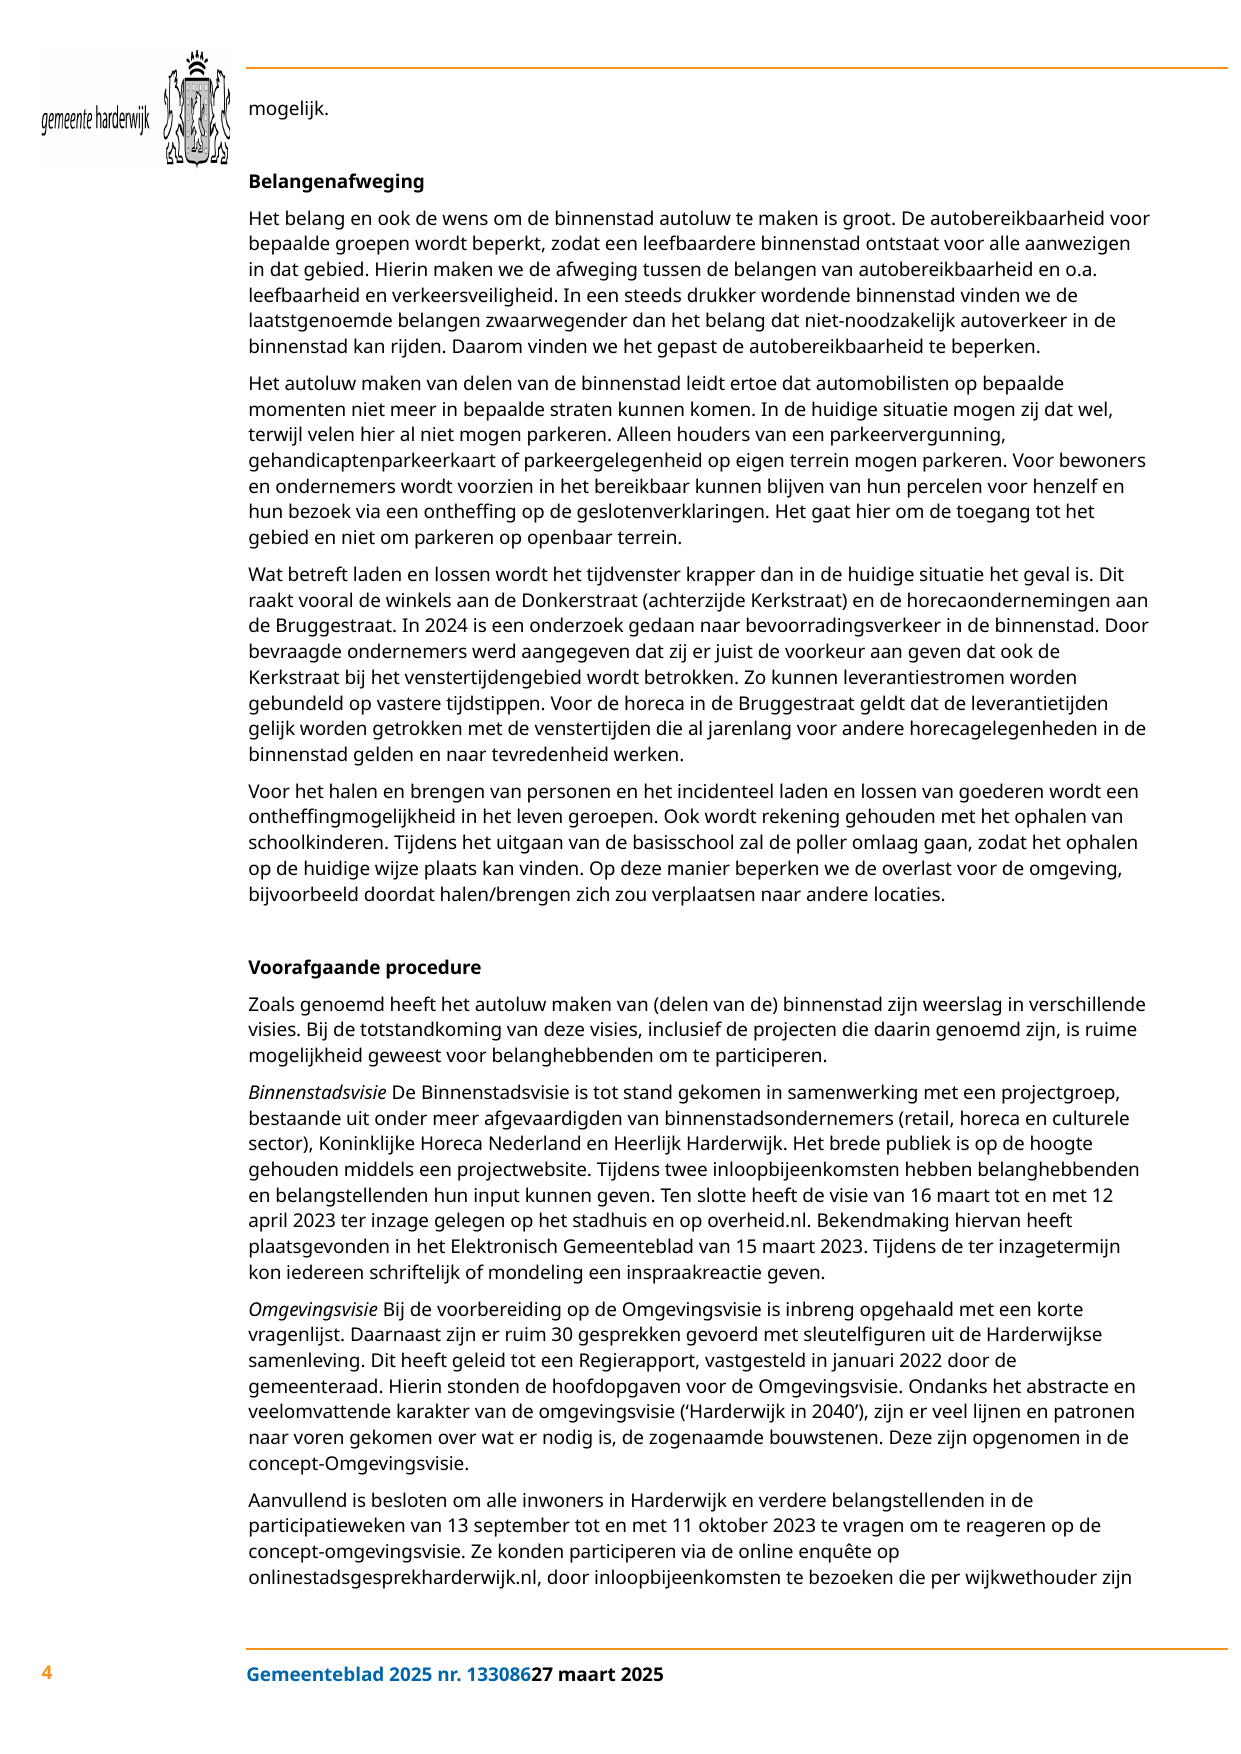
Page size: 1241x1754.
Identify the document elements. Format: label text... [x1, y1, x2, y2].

text Belangenafweging [248, 168, 1152, 194]
text Voorafgaande procedure [248, 954, 1152, 980]
text mogelijk. [248, 95, 1152, 121]
text Het autoluw maken van delen van de binnenstad leidt ertoe dat automobilisten op bepaalde momenten niet meer in bepaalde straten kunnen komen. In de huidige situatie mogen zij dat wel, terwijl velen hier al niet mogen parkeren. Alleen houders van een parkeervergunning, gehandicaptenparkeerkaart of parkeergelegenheid op eigen terrein mogen parkeren. Voor bewoners en ondernemers wordt voorzien in het bereikbaar kunnen blijven van hun percelen voor henzelf en hun bezoek via een ontheffing op de geslotenverklaringen. Het gaat hier om de toegang tot het gebied en niet om parkeren op openbaar terrein. [248, 370, 1152, 550]
text Aanvullend is besloten om alle inwoners in Harderwijk en verdere belangstellenden in de participatieweken van 13 september tot en met 11 oktober 2023 te vragen om te reageren op de concept-omgevingsvisie. Ze konden participeren via de online enquête op onlinestadsgesprekharderwijk.nl, door inloopbijeenkomsten te bezoeken die per wijkwethouder zijn [248, 1487, 1152, 1590]
text Wat betreft laden en lossen wordt het tijdvenster krapper dan in de huidige situatie het geval is. Dit raakt vooral de winkels aan de Donkerstraat (achterzijde Kerkstraat) en de horecaondernemingen aan de Bruggestraat. In 2024 is een onderzoek gedaan naar bevoorradingsverkeer in de binnenstad. Door bevraagde ondernemers werd aangegeven dat zij er juist de voorkeur aan geven dat ook de Kerkstraat bij het venstertijdengebied wordt betrokken. Zo kunnen leverantiestromen worden gebundeld op vastere tijdstippen. Voor de horeca in de Bruggestraat geldt dat de leverantietijden gelijk worden getrokken met de venstertijden die al jarenlang voor andere horecagelegenheden in de binnenstad gelden en naar tevredenheid werken. [248, 561, 1152, 767]
text Het belang en ook de wens om de binnenstad autoluw te maken is groot. De autobereikbaarheid voor bepaalde groepen wordt beperkt, zodat een leefbaardere binnenstad ontstaat voor alle aanwezigen in dat gebied. Hierin maken we de afweging tussen de belangen van autobereikbaarheid en o.a. leefbaarheid en verkeersveiligheid. In een steeds drukker wordende binnenstad vinden we de laatstgenoemde belangen zwaarwegender dan het belang dat niet-noodzakelijk autoverkeer in de binnenstad kan rijden. Daarom vinden we het gepast de autobereikbaarheid te beperken. [248, 205, 1152, 359]
text Voor het halen en brengen van personen en het incidenteel laden en lossen van goederen wordt een ontheffingmogelijkheid in het leven geroepen. Ook wordt rekening gehouden met het ophalen van schoolkinderen. Tijdens het uitgaan van de basisschool zal de poller omlaag gaan, zodat het ophalen op de huidige wijze plaats kan vinden. Op deze manier beperken we de overlast voor de omgeving, bijvoorbeeld doordat halen/brengen zich zou verplaatsen naar andere locaties. [248, 778, 1152, 907]
picture [41, 47, 231, 172]
text Omgevingsvisie Bij de voorbereiding op de Omgevingsvisie is inbreng opgehaald met een korte vragenlijst. Daarnaast zijn er ruim 30 gesprekken gevoerd met sleutelfiguren uit de Harderwijkse samenleving. Dit heeft geleid tot een Regierapport, vastgesteld in januari 2022 door de gemeenteraad. Hierin stonden de hoofdopgaven voor de Omgevingsvisie. Ondanks het abstracte en veelomvattende karakter van de omgevingsvisie (‘Harderwijk in 2040’), zijn er veel lijnen en patronen naar voren gekomen over wat er nodig is, de zogenaamde bouwstenen. Deze zijn opgenomen in de concept-Omgevingsvisie. [248, 1296, 1152, 1476]
text Binnenstadsvisie De Binnenstadsvisie is tot stand gekomen in samenwerking met een projectgroep, bestaande uit onder meer afgevaardigden van binnenstadsondernemers (retail, horeca en culturele sector), Koninklijke Horeca Nederland en Heerlijk Harderwijk. Het brede publiek is op de hoogte gehouden middels een projectwebsite. Tijdens twee inloopbijeenkomsten hebben belanghebbenden en belangstellenden hun input kunnen geven. Ten slotte heeft de visie van 16 maart tot en met 12 april 2023 ter inzage gelegen op het stadhuis en op overheid.nl. Bekendmaking hiervan heeft plaatsgevonden in het Elektronisch Gemeenteblad van 15 maart 2023. Tijdens de ter inzagetermijn kon iedereen schriftelijk of mondeling een inspraakreactie geven. [248, 1079, 1152, 1285]
text Zoals genoemd heeft het autoluw maken van (delen van de) binnenstad zijn weerslag in verschillende visies. Bij de totstandkoming van deze visies, inclusief de projecten die daarin genoemd zijn, is ruime mogelijkheid geweest voor belanghebbenden om te participeren. [248, 991, 1152, 1068]
